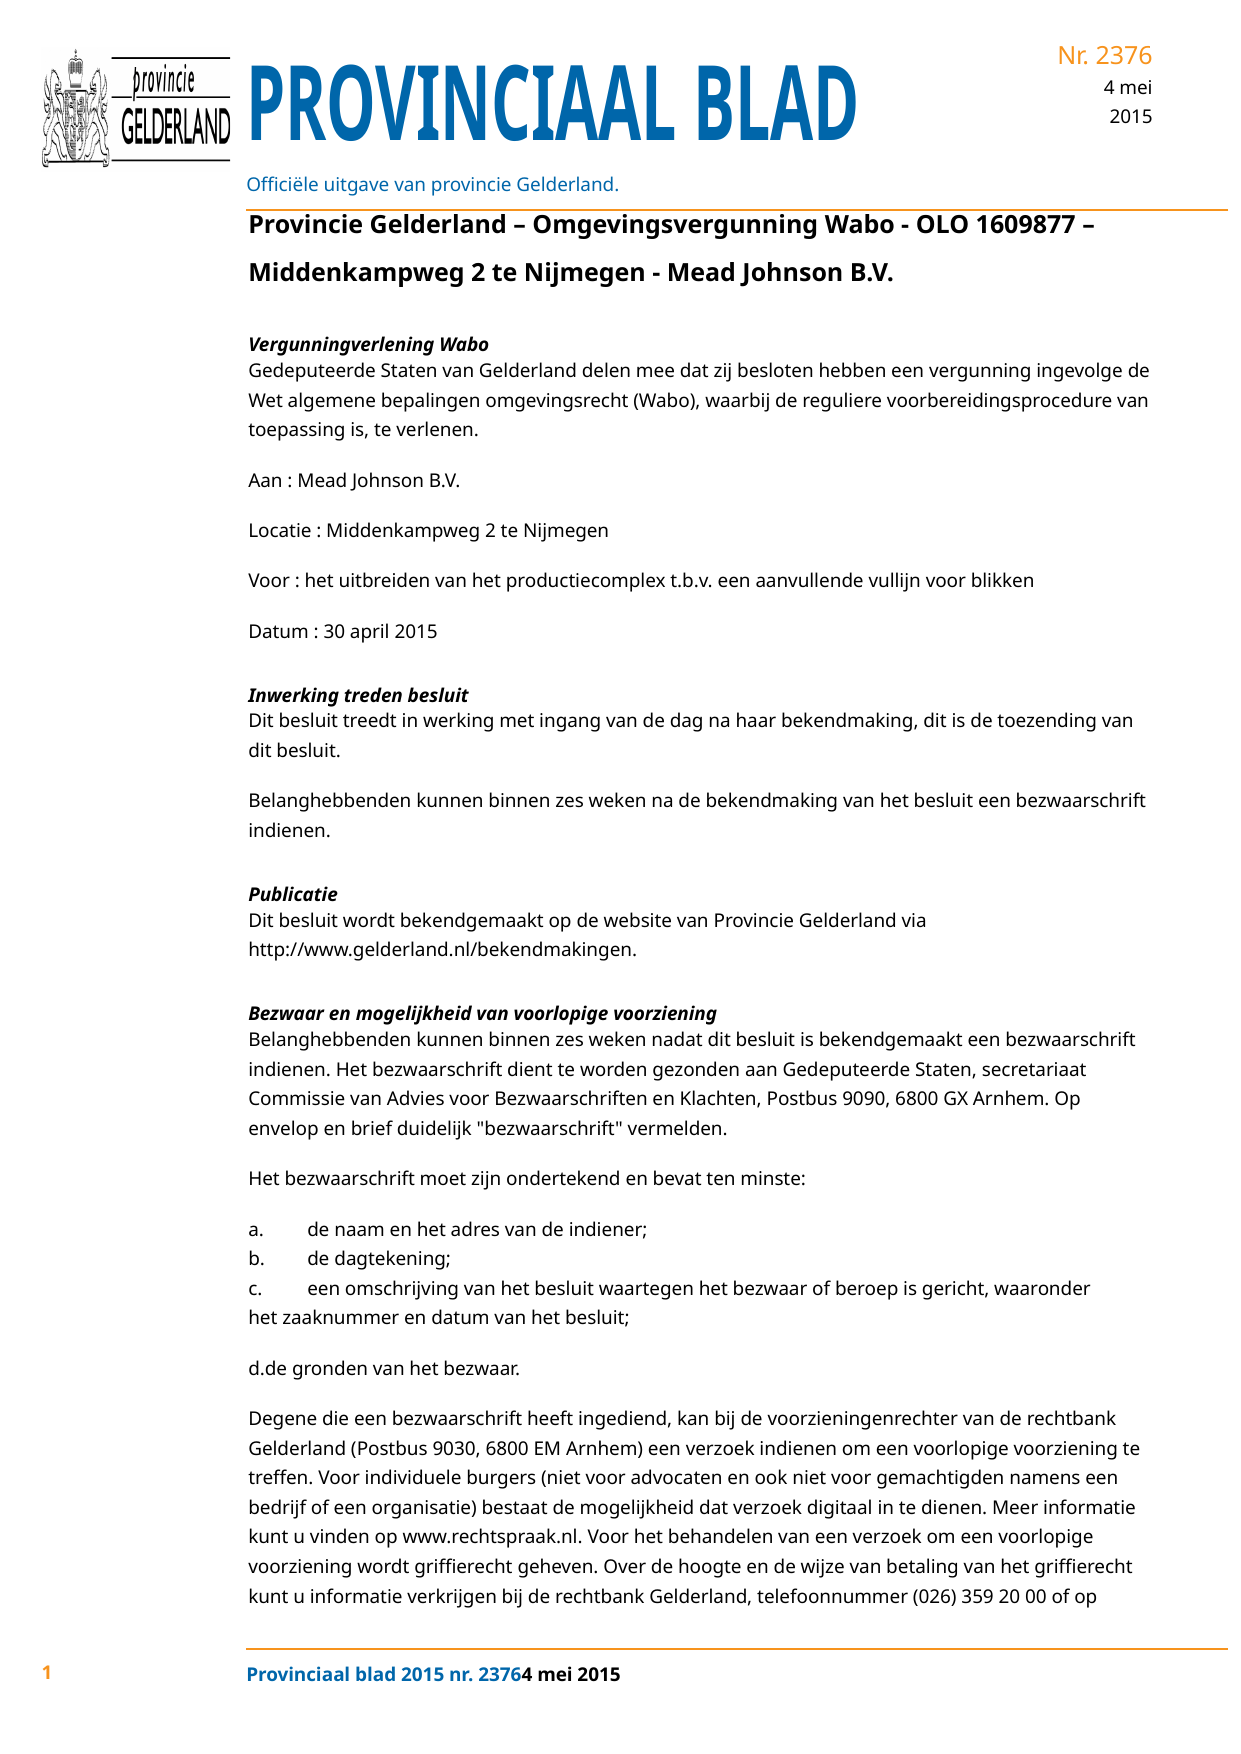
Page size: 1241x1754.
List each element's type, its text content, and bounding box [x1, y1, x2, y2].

text Degene die een bezwaarschrift heeft ingediend, kan bij de voorzieningenrechter van de rechtbank Gelderland (Postbus 9030, 6800 EM Arnhem) een verzoek indienen om een voorlopige voorziening te treffen. Voor individuele burgers (niet voor advocaten en ook niet voor gemachtigden namens een bedrijf of een organisatie) bestaat de mogelijkheid dat verzoek digitaal in te dienen. Meer informatie kunt u vinden op www.rechtspraak.nl. Voor het behandelen van een verzoek om een voorlopige voorziening wordt griffierecht geheven. Over de hoogte en de wijze van betaling van het griffierecht kunt u informatie verkrijgen bij de rechtbank Gelderland, telefoonnummer (026) 359 20 00 of op [248, 1405, 1152, 1609]
text Provincie Gelderland – Omgevingsvergunning Wabo - OLO 1609877 – Middenkampweg 2 te Nijmegen - Mead Johnson B.V. [248, 211, 1152, 288]
text Dit besluit wordt bekendgemaakt op de website van Provincie Gelderland via http://www.gelderland.nl/bekendmakingen. [248, 907, 1152, 962]
text Inwerking treden besluit [248, 682, 1152, 708]
text Belanghebbenden kunnen binnen zes weken na de bekendmaking van het besluit een bezwaarschrift indienen. [248, 788, 1152, 843]
text Belanghebbenden kunnen binnen zes weken nadat dit besluit is bekendgemaakt een bezwaarschrift indienen. Het bezwaarschrift dient te worden gezonden aan Gedeputeerde Staten, secretariaat Commissie van Advies voor Bezwaarschriften en Klachten, Postbus 9090, 6800 GX Arnhem. Op envelop en brief duidelijk "bezwaarschrift" vermelden. [248, 1026, 1152, 1141]
text d.de gronden van het bezwaar. [248, 1355, 1152, 1381]
text Datum : 30 april 2015 [248, 618, 1152, 644]
text het zaaknummer en datum van het besluit; [248, 1304, 1152, 1330]
text Locatie : Middenkampweg 2 te Nijmegen [248, 517, 1152, 543]
picture [41, 47, 231, 172]
text Voor : het uitbreiden van het productiecomplex t.b.v. een aanvullende vullijn voor blikken [248, 568, 1152, 593]
text Gedeputeerde Staten van Gelderland delen mee dat zij besloten hebben een vergunning ingevolge de Wet algemene bepalingen omgevingsrecht (Wabo), waarbij de reguliere voorbereidingsprocedure van toepassing is, te verlenen. [248, 357, 1152, 442]
list de naam en het adres van de indiener; [248, 1216, 1152, 1242]
text Vergunningverlening Wabo [248, 331, 1152, 357]
list de dagtekening; [248, 1245, 1152, 1271]
text Publicatie [248, 881, 1152, 907]
text Dit besluit treedt in werking met ingang van de dag na haar bekendmaking, dit is de toezending van dit besluit. [248, 708, 1152, 763]
list een omschrijving van het besluit waartegen het bezwaar of beroep is gericht, waaronder [248, 1275, 1152, 1301]
text Het bezwaarschrift moet zijn ondertekend en bevat ten minste: [248, 1165, 1152, 1191]
text Bezwaar en mogelijkheid van voorlopige voorziening [248, 1001, 1152, 1026]
text Aan : Mead Johnson B.V. [248, 467, 1152, 492]
